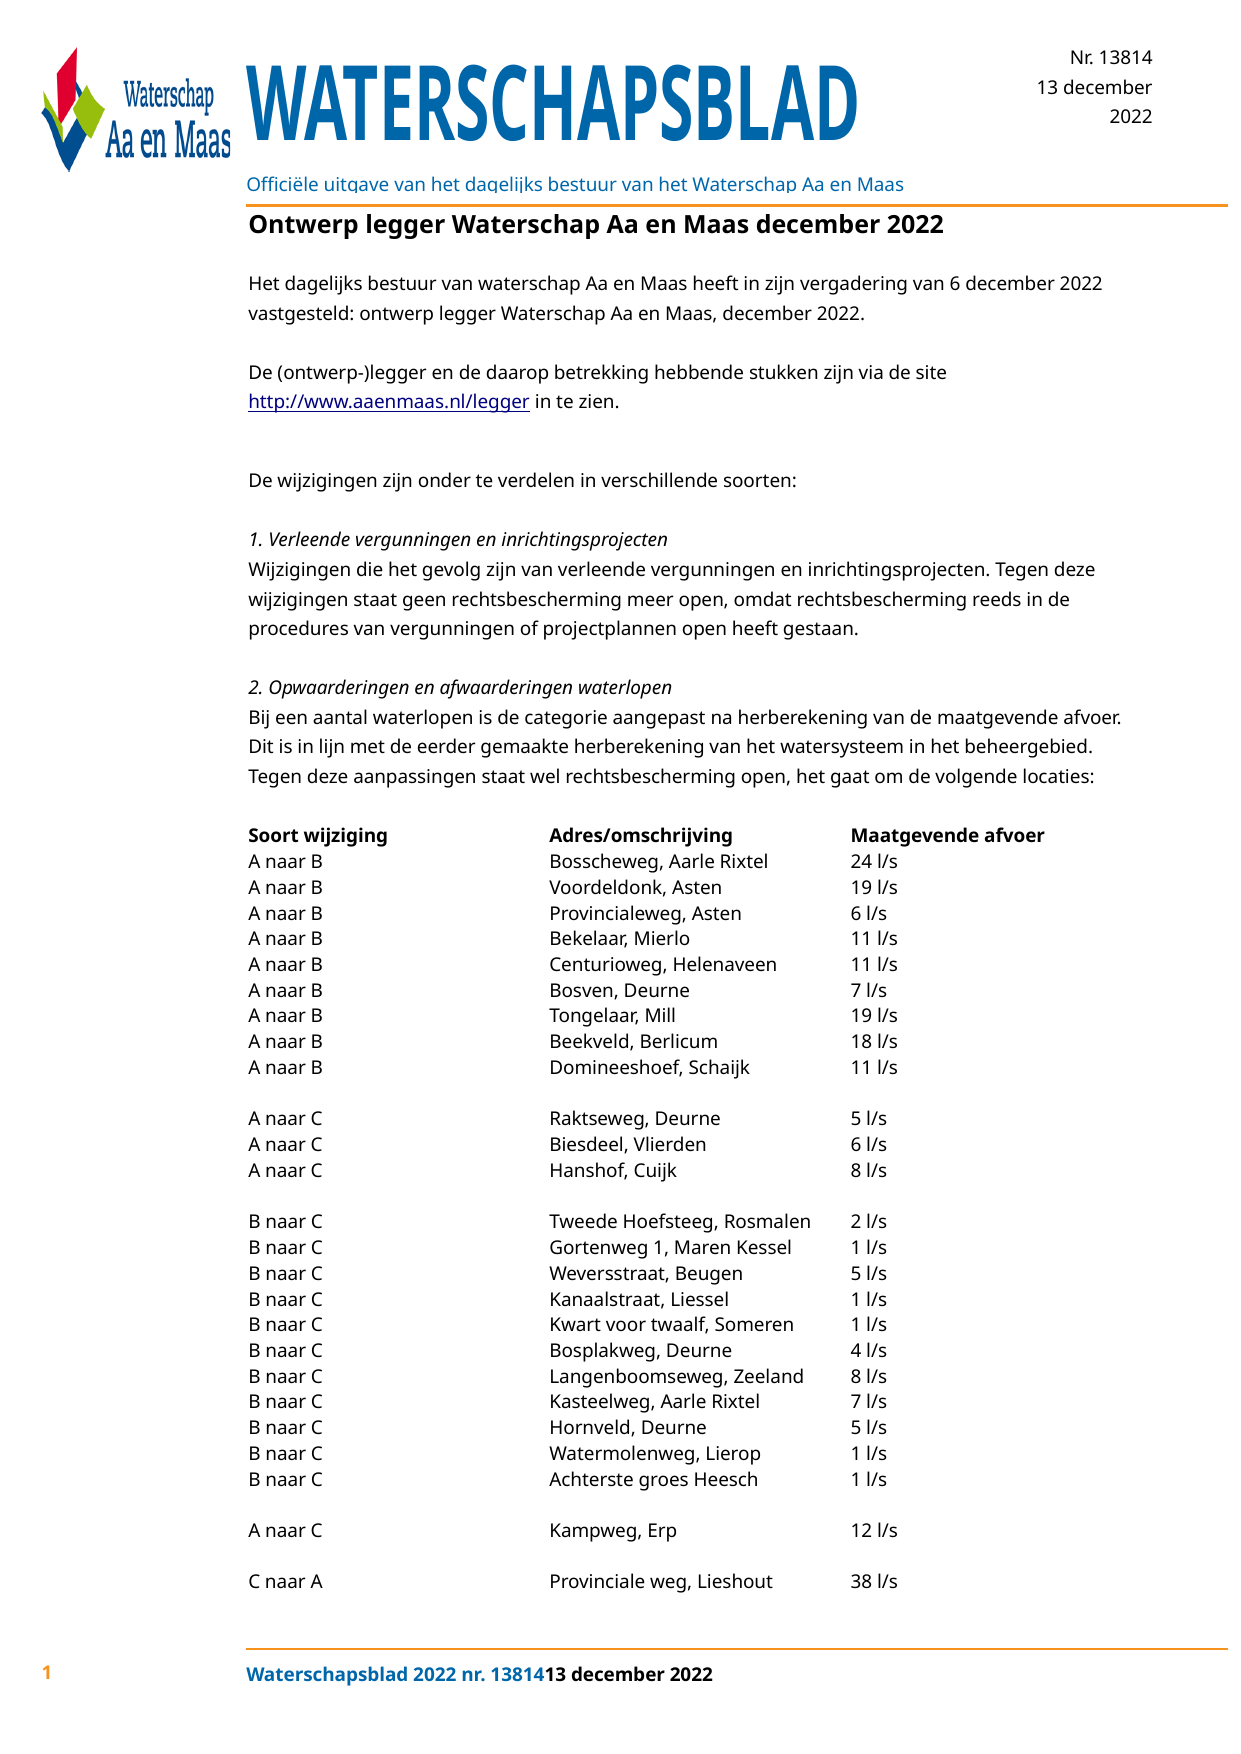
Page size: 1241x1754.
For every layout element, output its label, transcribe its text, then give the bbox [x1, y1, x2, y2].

table_cell [248, 1183, 549, 1208]
table_cell 7 l/s [850, 977, 1152, 1003]
table_cell 1 l/s [850, 1440, 1152, 1466]
table_cell A naar C [248, 1517, 549, 1543]
table_cell 4 l/s [850, 1337, 1152, 1363]
table_cell Kasteelweg, Aarle Rixtel [549, 1389, 850, 1414]
table_cell Watermolenweg, Lierop [549, 1440, 850, 1466]
text 2. Opwaarderingen en afwaarderingen waterlopen [248, 674, 1152, 700]
table_cell 2 l/s [850, 1209, 1152, 1234]
table_cell Kampweg, Erp [549, 1517, 850, 1543]
table_cell Bosscheweg, Aarle Rixtel [549, 848, 850, 874]
table_cell Hanshof, Cuijk [549, 1157, 850, 1183]
text Het dagelijks bestuur van waterschap Aa en Maas heeft in zijn vergadering van 6 december 2022 vastgesteld: ontwerp legger Waterschap Aa en Maas, december 2022. [248, 270, 1152, 326]
text 1. Verleende vergunningen en inrichtingsprojecten [248, 527, 1152, 552]
table_cell A naar B [248, 874, 549, 900]
table_header Maatgevende afvoer [850, 823, 1152, 848]
table_cell Centurioweg, Helenaveen [549, 951, 850, 977]
table_cell Gortenweg 1, Maren Kessel [549, 1234, 850, 1260]
text De wijzigingen zijn onder te verdelen in verschillende soorten: [248, 467, 1152, 493]
table_cell Bosven, Deurne [549, 977, 850, 1003]
table_cell C naar A [248, 1569, 549, 1594]
table_cell Raktseweg, Deurne [549, 1106, 850, 1131]
table_cell 5 l/s [850, 1106, 1152, 1131]
table_cell 6 l/s [850, 1131, 1152, 1157]
table_cell B naar C [248, 1209, 549, 1234]
table_header Adres/omschrijving [549, 823, 850, 848]
table_cell 7 l/s [850, 1389, 1152, 1414]
table_cell Bekelaar, Mierlo [549, 926, 850, 951]
table_cell 1 l/s [850, 1286, 1152, 1311]
table_cell Hornveld, Deurne [549, 1414, 850, 1440]
table_cell B naar C [248, 1234, 549, 1260]
table_cell 19 l/s [850, 874, 1152, 900]
table_cell Achterste groes Heesch [549, 1466, 850, 1492]
table_cell 38 l/s [850, 1569, 1152, 1594]
table_cell [248, 1543, 549, 1569]
table_cell Provinciale weg, Lieshout [549, 1569, 850, 1594]
table_cell 24 l/s [850, 848, 1152, 874]
picture [41, 47, 231, 172]
table_cell 8 l/s [850, 1363, 1152, 1389]
table_cell Voordeldonk, Asten [549, 874, 850, 900]
table_header Soort wijziging [248, 823, 549, 848]
table_cell 6 l/s [850, 900, 1152, 926]
table_cell [850, 1492, 1152, 1517]
table_cell A naar C [248, 1157, 549, 1183]
table_cell Biesdeel, Vlierden [549, 1131, 850, 1157]
table_cell Tweede Hoefsteeg, Rosmalen [549, 1209, 850, 1234]
table_cell [549, 1492, 850, 1517]
table_cell A naar B [248, 848, 549, 874]
table_cell [850, 1543, 1152, 1569]
table_cell Langenboomseweg, Zeeland [549, 1363, 850, 1389]
text De (ontwerp-)legger en de daarop betrekking hebbende stukken zijn via de site http://www.aaenmaas.nl/legger in te zien. [248, 359, 1152, 414]
text Ontwerp legger Waterschap Aa en Maas december 2022 [248, 207, 1152, 241]
table_cell 5 l/s [850, 1414, 1152, 1440]
table_cell Beekveld, Berlicum [549, 1029, 850, 1054]
table_cell A naar C [248, 1106, 549, 1131]
table_cell [549, 1543, 850, 1569]
table_cell 1 l/s [850, 1466, 1152, 1492]
table_cell B naar C [248, 1260, 549, 1286]
table_cell 1 l/s [850, 1311, 1152, 1337]
table_cell A naar B [248, 926, 549, 951]
table_cell 12 l/s [850, 1517, 1152, 1543]
table_cell 11 l/s [850, 1054, 1152, 1080]
table_cell A naar B [248, 951, 549, 977]
table_cell Kanaalstraat, Liessel [549, 1286, 850, 1311]
table_cell Weversstraat, Beugen [549, 1260, 850, 1286]
table_cell B naar C [248, 1466, 549, 1492]
table_cell A naar C [248, 1131, 549, 1157]
table_cell A naar B [248, 900, 549, 926]
table_cell Provincialeweg, Asten [549, 900, 850, 926]
table_cell 19 l/s [850, 1003, 1152, 1028]
table_cell B naar C [248, 1337, 549, 1363]
table_cell A naar B [248, 1029, 549, 1054]
table_cell Bosplakweg, Deurne [549, 1337, 850, 1363]
table_cell Domineeshoef, Schaijk [549, 1054, 850, 1080]
text Wijzigingen die het gevolg zijn van verleende vergunningen en inrichtingsprojecten. Tegen deze wijzigingen staat geen rechtsbescherming meer open, omdat rechtsbescherming reeds in de procedures van vergunningen of projectplannen open heeft gestaan. [248, 556, 1152, 641]
table_cell B naar C [248, 1286, 549, 1311]
table_cell [549, 1183, 850, 1208]
table_cell A naar B [248, 1003, 549, 1028]
table_cell 5 l/s [850, 1260, 1152, 1286]
table_cell A naar B [248, 1054, 549, 1080]
table_cell [549, 1080, 850, 1106]
table_cell Kwart voor twaalf, Someren [549, 1311, 850, 1337]
table_cell [850, 1080, 1152, 1106]
table_cell [850, 1183, 1152, 1208]
table_cell Tongelaar, Mill [549, 1003, 850, 1028]
table_cell [248, 1080, 549, 1106]
table_cell 18 l/s [850, 1029, 1152, 1054]
table_cell B naar C [248, 1311, 549, 1337]
table_cell B naar C [248, 1363, 549, 1389]
table_cell 8 l/s [850, 1157, 1152, 1183]
text Bij een aantal waterlopen is de categorie aangepast na herberekening van de maatgevende afvoer. Dit is in lijn met de eerder gemaakte herberekening van het watersysteem in het beheergebied. Tegen deze aanpassingen staat wel rechtsbescherming open, het gaat om de volgende locaties: [248, 704, 1152, 789]
table_cell 1 l/s [850, 1234, 1152, 1260]
table_cell B naar C [248, 1414, 549, 1440]
table_cell [248, 1492, 549, 1517]
table_cell B naar C [248, 1440, 549, 1466]
table_cell B naar C [248, 1389, 549, 1414]
table_cell A naar B [248, 977, 549, 1003]
table_cell 11 l/s [850, 926, 1152, 951]
table_cell 11 l/s [850, 951, 1152, 977]
